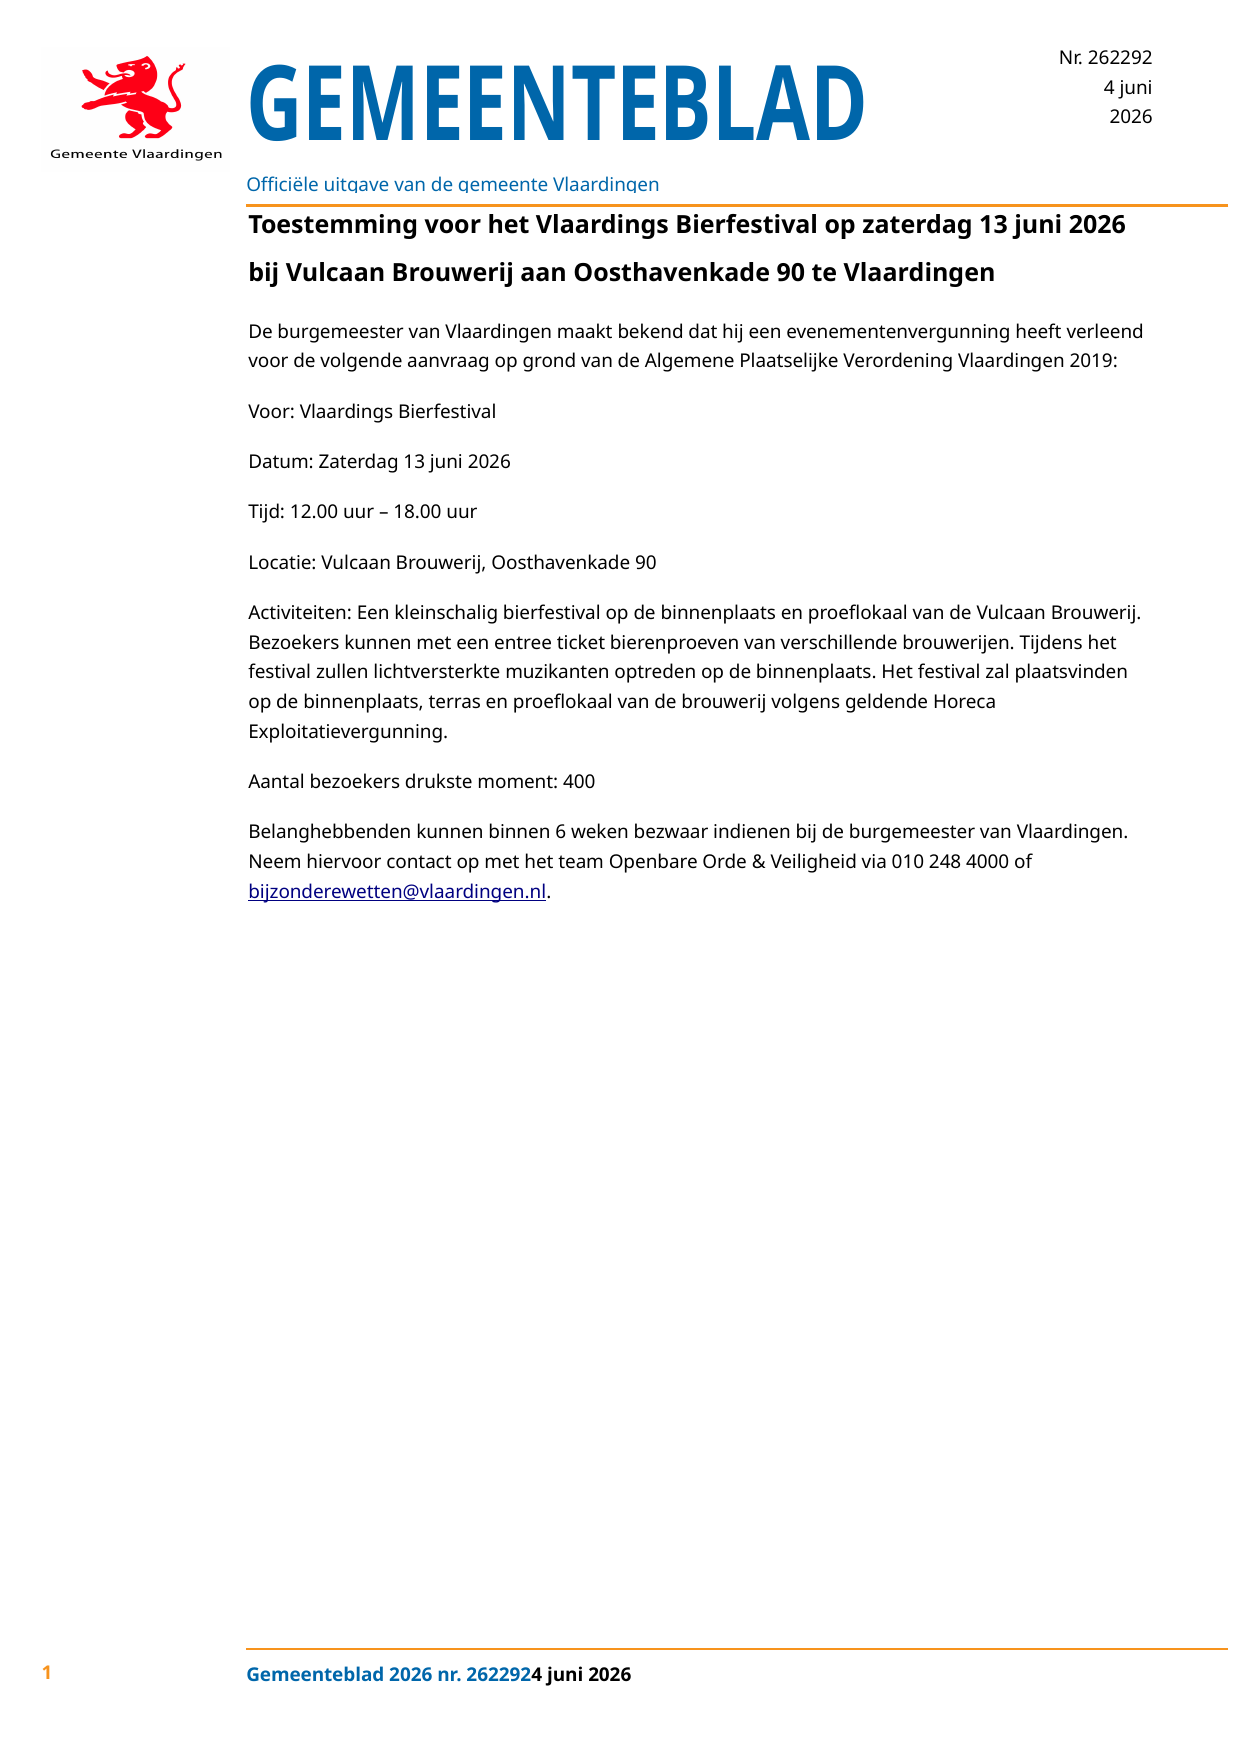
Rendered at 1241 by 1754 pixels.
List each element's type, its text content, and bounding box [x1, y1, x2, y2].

text De burgemeester van Vlaardingen maakt bekend dat hij een evenementenvergunning heeft verleend voor de volgende aanvraag op grond van de Algemene Plaatselijke Verordening Vlaardingen 2019: [248, 318, 1152, 373]
picture [41, 47, 231, 172]
text Activiteiten: Een kleinschalig bierfestival op de binnenplaats en proeflokaal van de Vulcaan Brouwerij. Bezoekers kunnen met een entree ticket bierenproeven van verschillende brouwerijen. Tijdens het festival zullen lichtversterkte muzikanten optreden op de binnenplaats. Het festival zal plaatsvinden op de binnenplaats, terras en proeflokaal van de brouwerij volgens geldende Horeca Exploitatievergunning. [248, 599, 1152, 744]
text Belanghebbenden kunnen binnen 6 weken bezwaar indienen bij de burgemeester van Vlaardingen. Neem hiervoor contact op met het team Openbare Orde & Veiligheid via 010 248 4000 of bijzonderewetten@vlaardingen.nl. [248, 819, 1152, 904]
text Aantal bezoekers drukste moment: 400 [248, 768, 1152, 794]
text Voor: Vlaardings Bierfestival [248, 398, 1152, 424]
text Locatie: Vulcaan Brouwerij, Oosthavenkade 90 [248, 549, 1152, 575]
text Tijd: 12.00 uur – 18.00 uur [248, 499, 1152, 524]
text Datum: Zaterdag 13 juni 2026 [248, 448, 1152, 474]
text Toestemming voor het Vlaardings Bierfestival op zaterdag 13 juni 2026 bij Vulcaan Brouwerij aan Oosthavenkade 90 te Vlaardingen [248, 207, 1152, 288]
